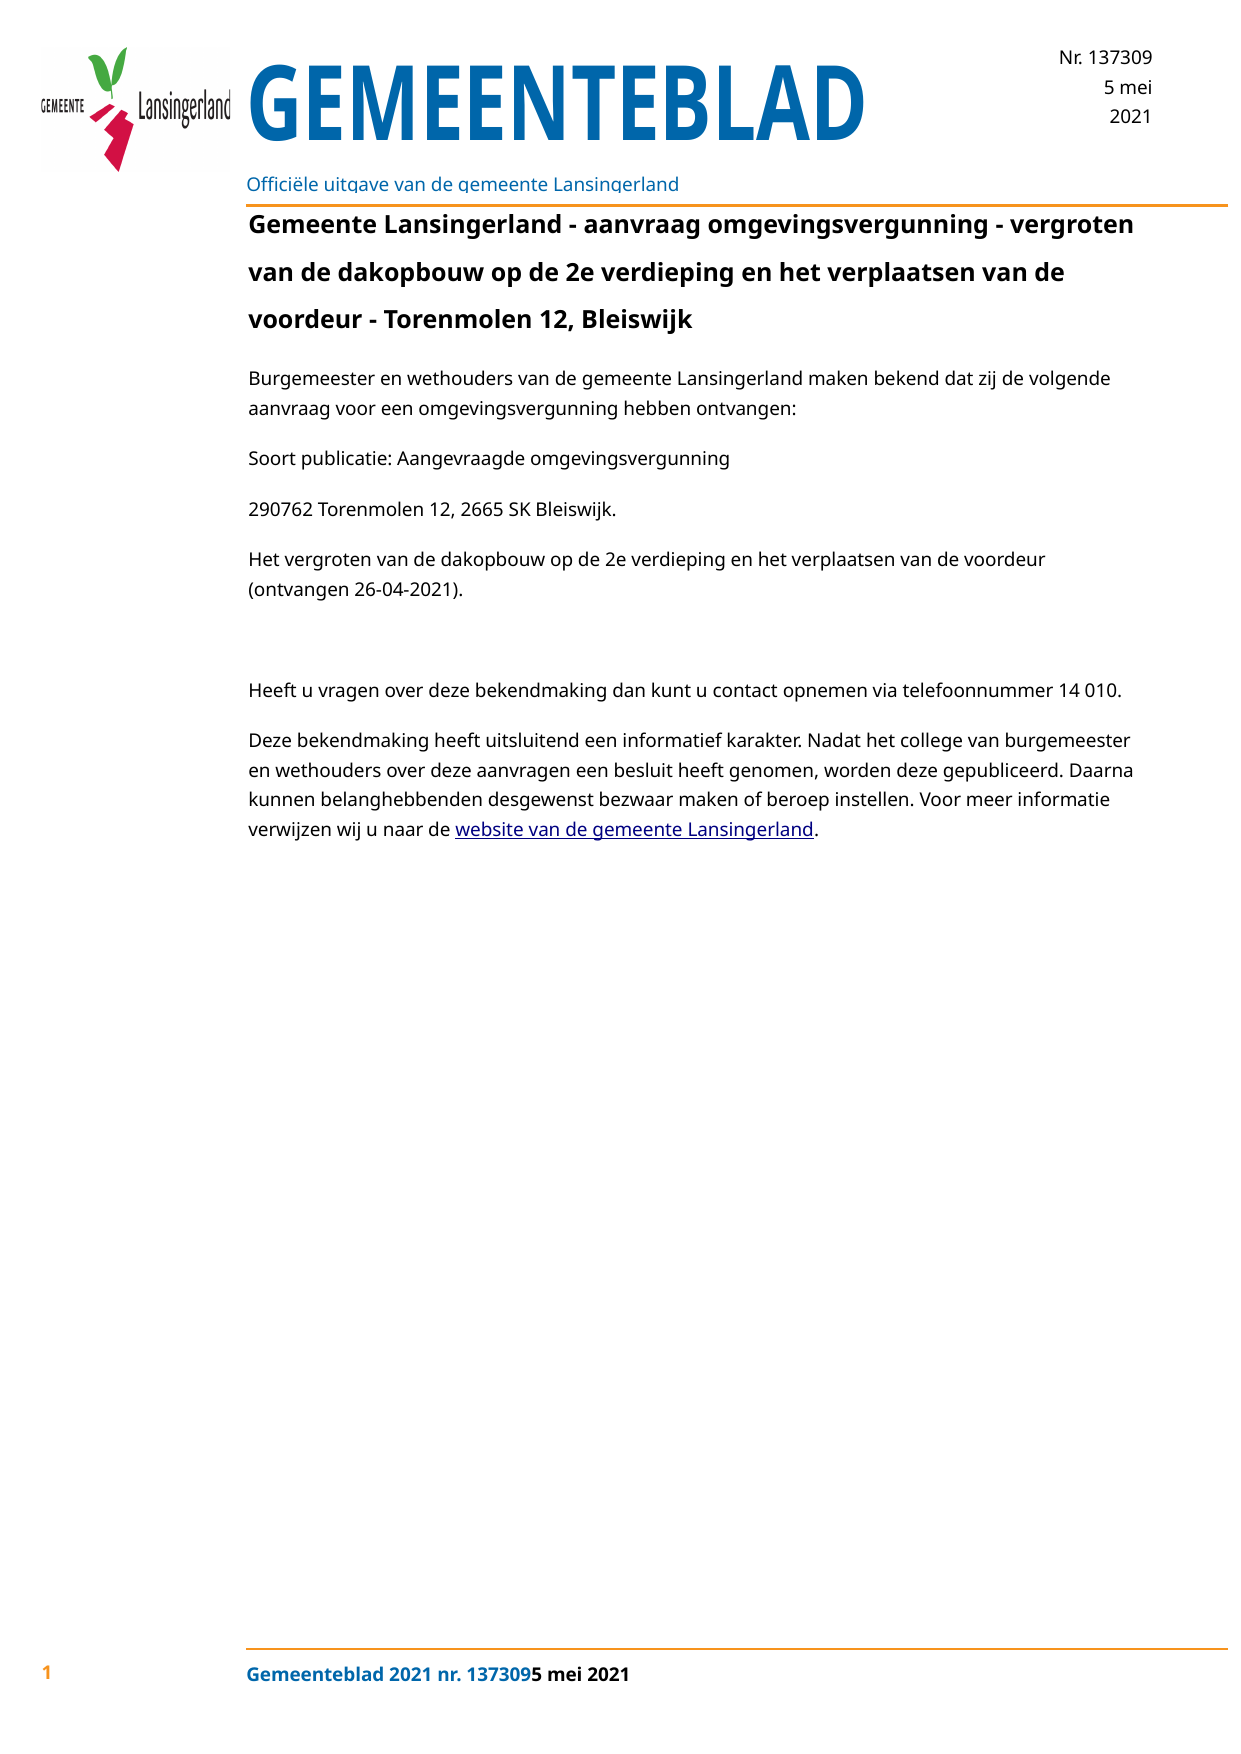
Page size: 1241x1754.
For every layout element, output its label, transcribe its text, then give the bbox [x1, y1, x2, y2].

text Het vergroten van de dakopbouw op de 2e verdieping en het verplaatsen van de voordeur (ontvangen 26-04-2021). [248, 546, 1152, 602]
text 290762 Torenmolen 12, 2665 SK Bleiswijk. [248, 496, 1152, 522]
text Gemeente Lansingerland - aanvraag omgevingsvergunning - vergroten van de dakopbouw op de 2e verdieping en het verplaatsen van de voordeur - Torenmolen 12, Bleiswijk [248, 207, 1152, 336]
text Heeft u vragen over deze bekendmaking dan kunt u contact opnemen via telefoonnummer 14 010. [248, 677, 1152, 702]
text Soort publicatie: Aangevraagde omgevingsvergunning [248, 446, 1152, 471]
picture [41, 47, 231, 172]
text Burgemeester en wethouders van de gemeente Lansingerland maken bekend dat zij de volgende aanvraag voor een omgevingsvergunning hebben ontvangen: [248, 366, 1152, 421]
text Deze bekendmaking heeft uitsluitend een informatief karakter. Nadat het college van burgemeester en wethouders over deze aanvragen een besluit heeft genomen, worden deze gepubliceerd. Daarna kunnen belanghebbenden desgewenst bezwaar maken of beroep instellen. Voor meer informatie verwijzen wij u naar de website van de gemeente Lansingerland. [248, 727, 1152, 842]
